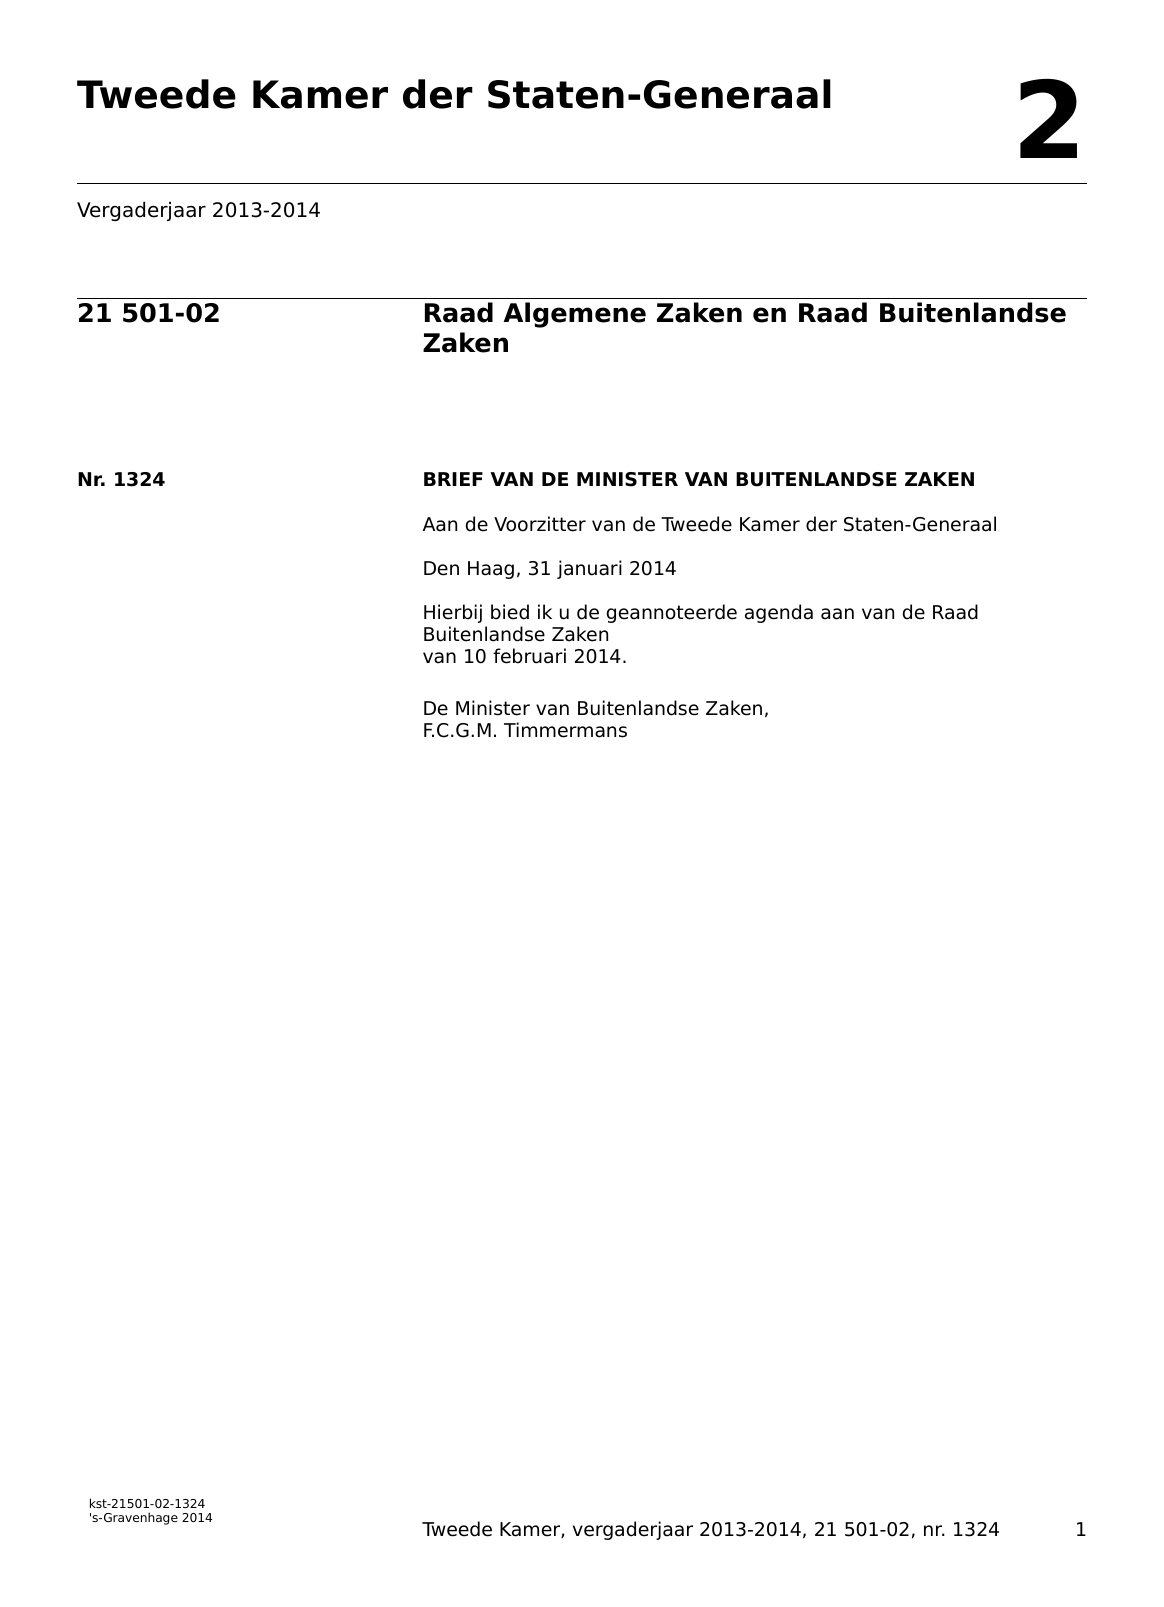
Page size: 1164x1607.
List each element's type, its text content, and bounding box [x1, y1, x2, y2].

subtitle Nr. 1324 BRIEF VAN DE MINISTER VAN BUITENLANDSE ZAKEN [77, 469, 1087, 491]
text Hierbij bied ik u de geannoteerde agenda aan van de Raad Buitenlandse Zaken [422, 602, 1087, 646]
text Den Haag, 31 januari 2014 [422, 558, 1087, 580]
table_header Tweede Kamer der Staten-Generaal [77, 59, 886, 183]
text kst-21501-02-1324 [88, 1497, 323, 1511]
table_cell Vergaderjaar 2013-2014 [77, 184, 1087, 298]
text van 10 februari 2014. [422, 646, 1087, 668]
text De Minister van Buitenlandse Zaken, F.C.G.M. Timmermans [422, 698, 1087, 742]
subtitle 21 501-02 Raad Algemene Zaken en Raad Buitenlandse Zaken [77, 299, 1087, 358]
text Aan de Voorzitter van de Tweede Kamer der Staten-Generaal [422, 513, 1087, 536]
table_header 2 [886, 59, 1087, 183]
text 's-Gravenhage 2014 [88, 1511, 323, 1525]
